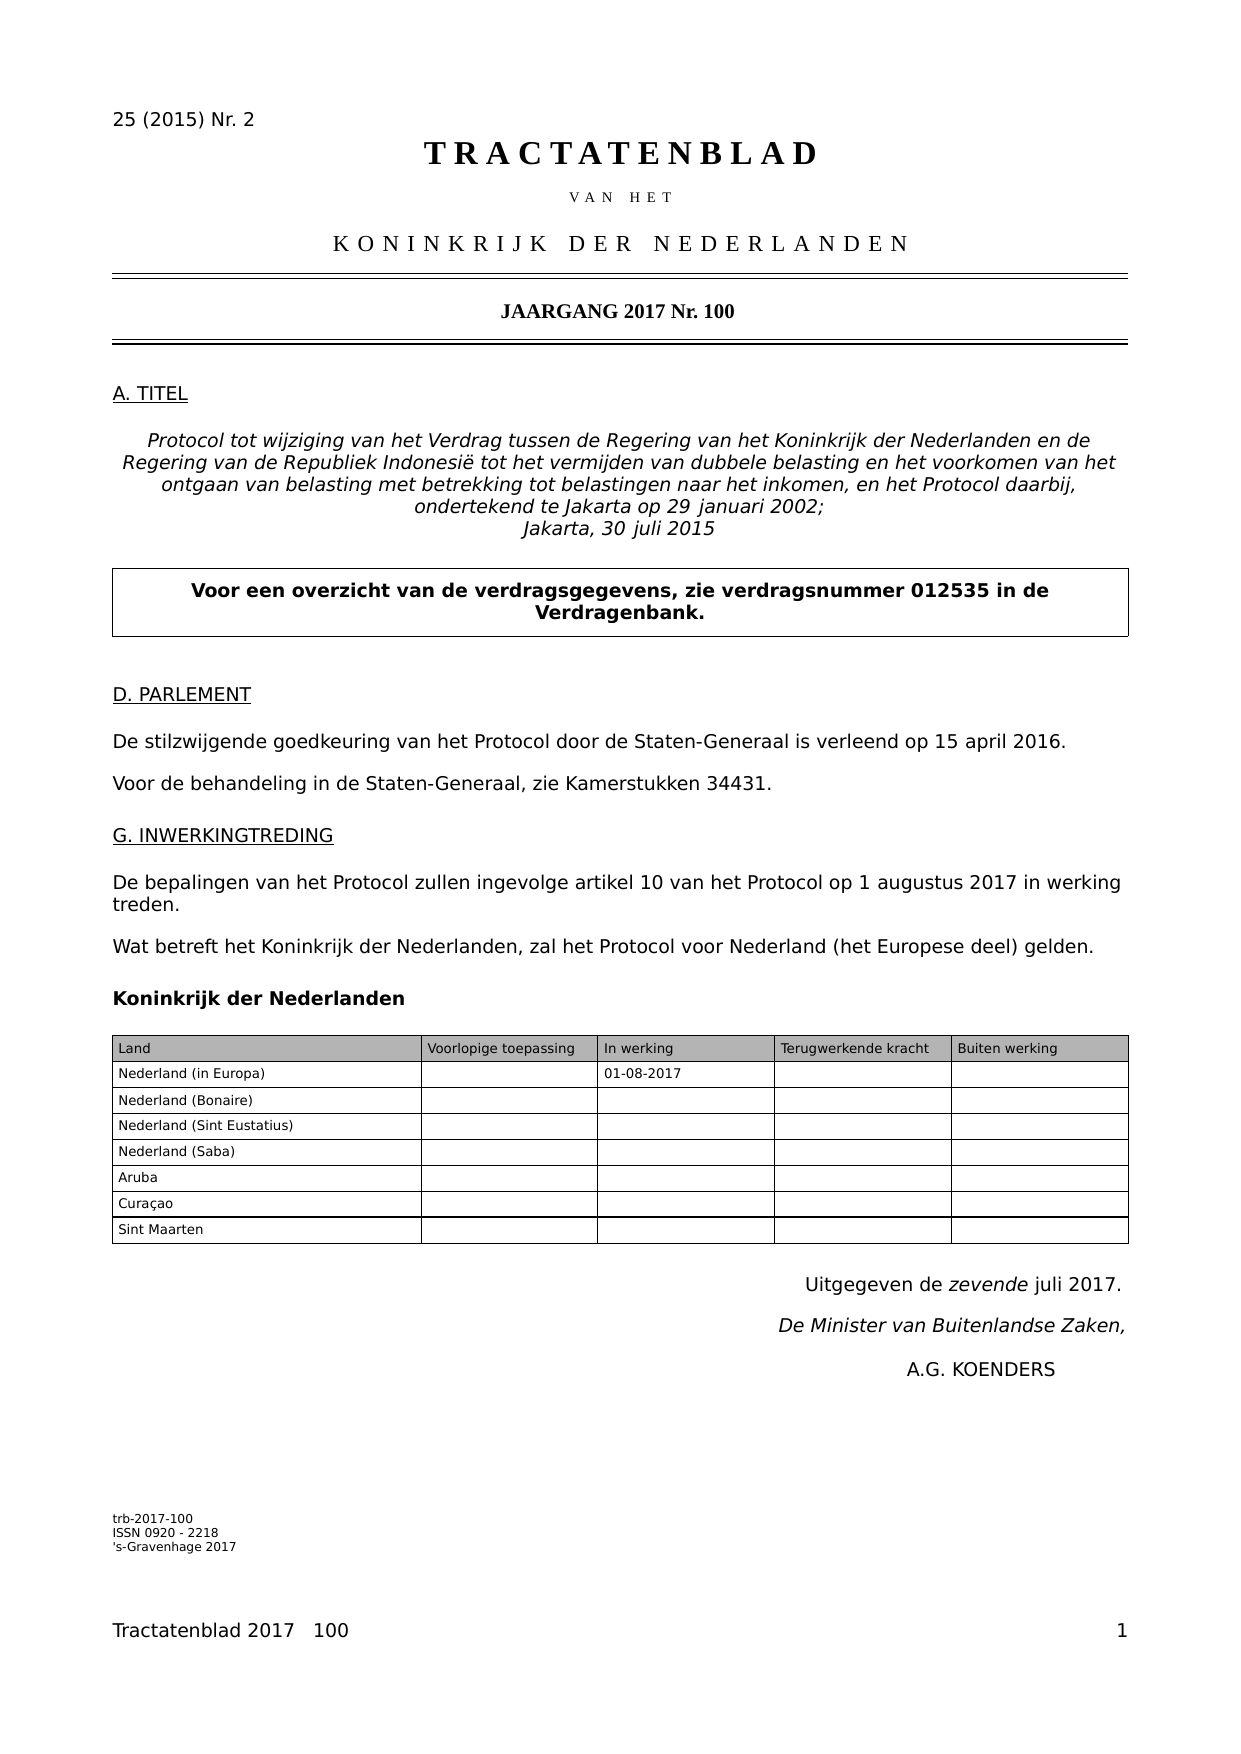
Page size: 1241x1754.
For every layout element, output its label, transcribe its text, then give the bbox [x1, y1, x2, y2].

text Uitgegeven de zevende juli 2017. [112, 1273, 1128, 1295]
table_cell Sint Maarten [113, 1218, 421, 1242]
table_cell [775, 1140, 951, 1164]
table_cell [952, 1218, 1128, 1242]
text De Minister van Buitenlandse Zaken, A.G. KOENDERS [112, 1315, 1128, 1381]
table_cell [422, 1218, 597, 1242]
text De bepalingen van het Protocol zullen ingevolge artikel 10 van het Protocol op 1 augustus 2017 in werking treden. [112, 872, 1128, 916]
subtitle Koninkrijk der Nederlanden [112, 988, 1128, 1010]
table_cell [598, 1166, 774, 1191]
table_cell [952, 1192, 1128, 1216]
table_cell Aruba [113, 1166, 421, 1191]
table_cell [598, 1140, 774, 1164]
text 25 (2015) Nr. 2 [112, 109, 1128, 131]
table_cell [598, 1088, 774, 1113]
table_cell [422, 1192, 597, 1216]
text JAARGANG 2017 Nr. 100 [112, 299, 1128, 323]
table_cell [775, 1088, 951, 1113]
table_header Land [113, 1036, 421, 1061]
table_cell [775, 1062, 951, 1087]
table_header Buiten werking [952, 1036, 1128, 1061]
table_cell [952, 1166, 1128, 1191]
table_cell [422, 1166, 597, 1191]
subtitle G. INWERKINGTREDING [112, 825, 1128, 847]
table_cell Nederland (Saba) [113, 1140, 421, 1164]
table_cell [775, 1166, 951, 1191]
table_cell [952, 1140, 1128, 1164]
table_cell Curaçao [113, 1192, 421, 1216]
table_cell Nederland (Bonaire) [113, 1088, 421, 1113]
subtitle D. PARLEMENT [112, 684, 1128, 706]
text VAN HET [112, 189, 1128, 206]
table_cell Nederland (in Europa) [113, 1062, 421, 1087]
table_cell [598, 1192, 774, 1216]
table_cell [422, 1088, 597, 1113]
table_header Voorlopige toepassing [422, 1036, 597, 1061]
text Protocol tot wijziging van het Verdrag tussen de Regering van het Koninkrijk der Nederlanden en de Regering van de Republiek Indonesië tot het vermijden van dubbele belasting en het voorkomen van het ontgaan van belasting met betrekking tot belastingen naar het inkomen, en het Protocol daarbij, ondertekend te Jakarta op 29 januari 2002; [112, 430, 1128, 518]
table_cell [598, 1114, 774, 1139]
text KONINKRIJK DER NEDERLANDEN [112, 229, 1128, 256]
table_cell [422, 1062, 597, 1087]
text De stilzwijgende goedkeuring van het Protocol door de Staten-Generaal is verleend op 15 april 2016. [112, 731, 1128, 753]
table_cell [952, 1062, 1128, 1087]
table_cell [422, 1140, 597, 1164]
table_cell [598, 1218, 774, 1242]
table_cell [952, 1088, 1128, 1113]
text Voor de behandeling in de Staten-Generaal, zie Kamerstukken 34431. [112, 773, 1128, 795]
table_cell [775, 1218, 951, 1242]
subtitle A. TITEL [112, 383, 1128, 405]
text TRACTATENBLAD [112, 133, 1128, 172]
table_cell [775, 1192, 951, 1216]
text Jakarta, 30 juli 2015 [112, 518, 1128, 540]
table_cell [952, 1114, 1128, 1139]
table_cell [775, 1114, 951, 1139]
table_cell Nederland (Sint Eustatius) [113, 1114, 421, 1139]
table_header In werking [598, 1036, 774, 1061]
text 's-Gravenhage 2017 [112, 1540, 346, 1554]
table_cell [422, 1114, 597, 1139]
table_header Terugwerkende kracht [775, 1036, 951, 1061]
text trb-2017-100 [112, 1512, 346, 1526]
table_cell 01-08-2017 [598, 1062, 774, 1087]
text ISSN 0920 - 2218 [112, 1526, 346, 1540]
text Wat betreft het Koninkrijk der Nederlanden, zal het Protocol voor Nederland (het Europese deel) gelden. [112, 936, 1128, 958]
